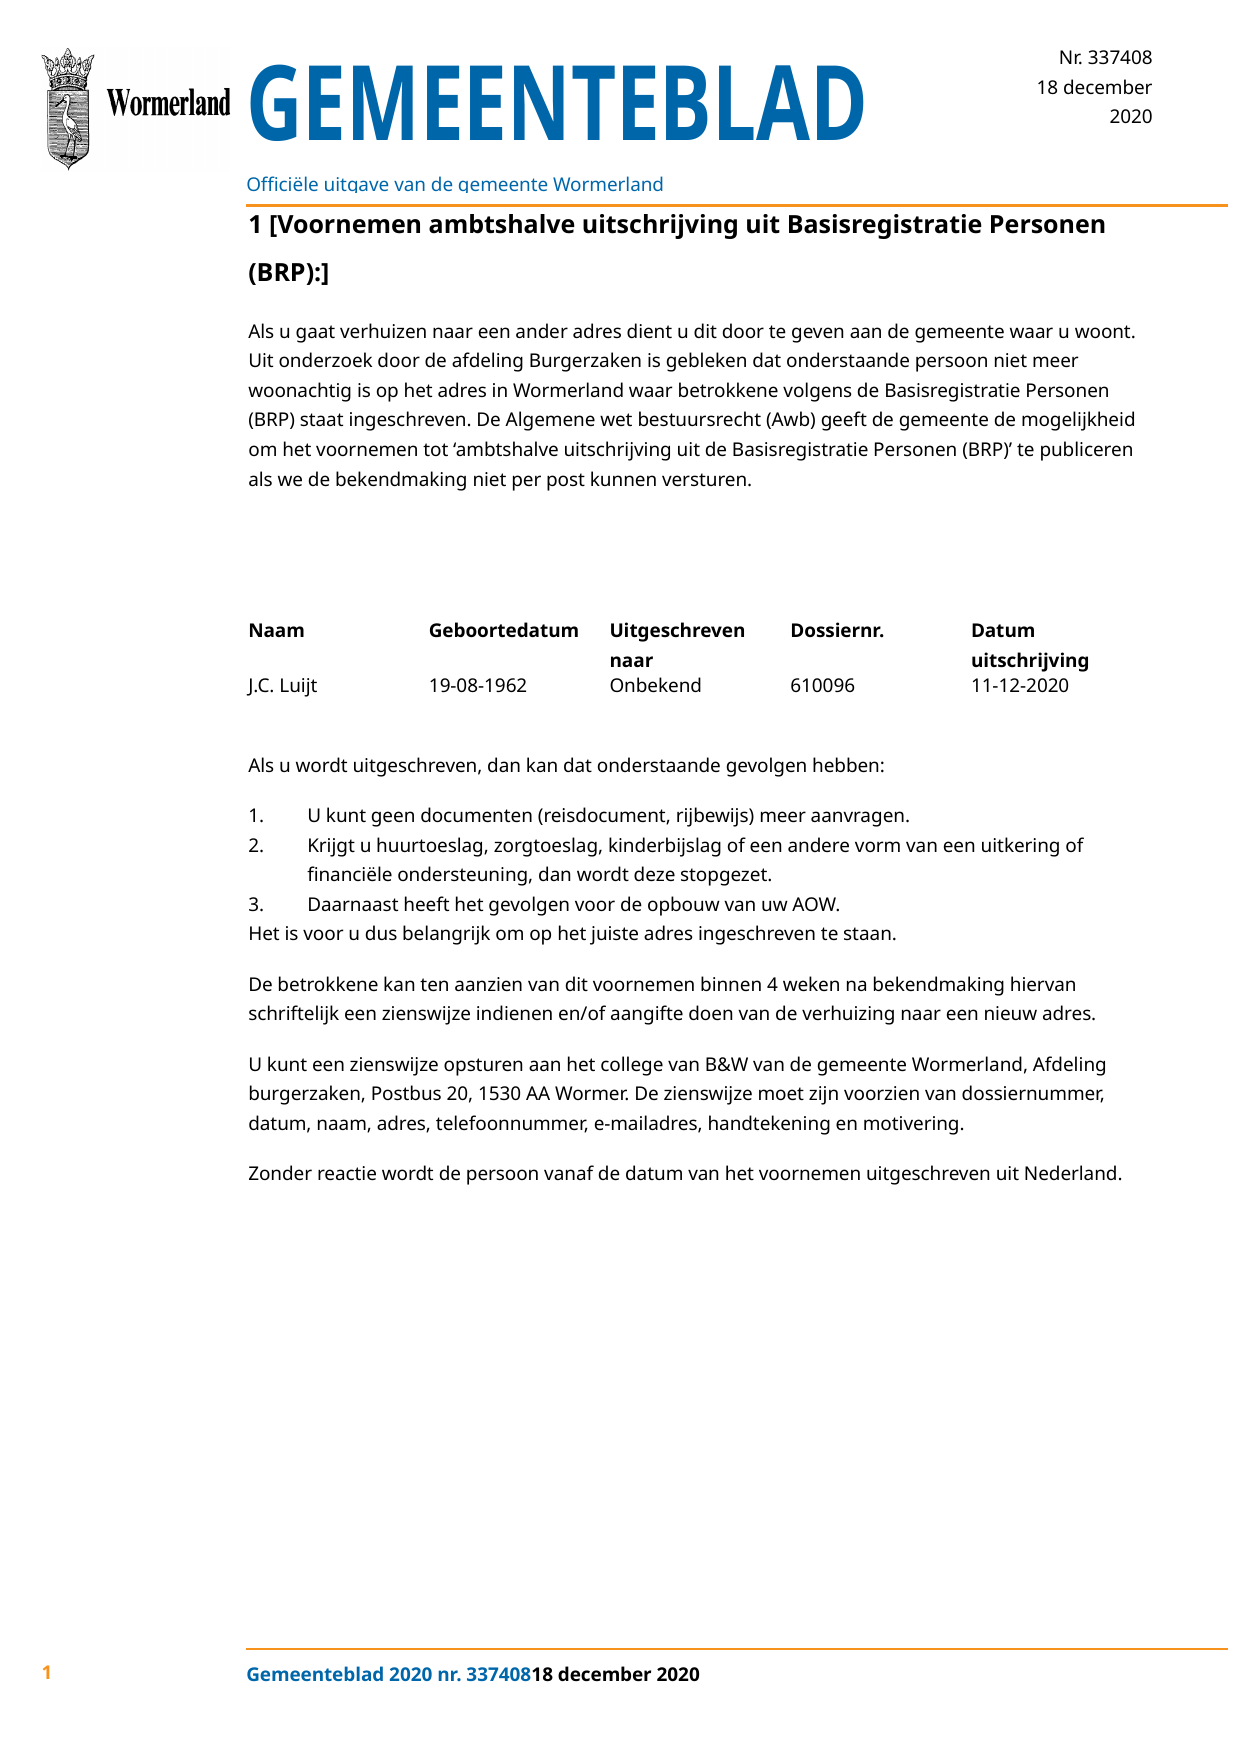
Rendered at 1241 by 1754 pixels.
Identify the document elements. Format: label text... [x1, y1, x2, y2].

table_header Uitgeschreven naar [609, 617, 790, 672]
table_cell 610096 [790, 673, 971, 698]
table_header Datum uitschrijving [971, 617, 1152, 672]
text U kunt een zienswijze opsturen aan het college van B&W van de gemeente Wormerland, Afdeling burgerzaken, Postbus 20, 1530 AA Wormer. De zienswijze moet zijn voorzien van dossiernummer, datum, naam, adres, telefoonnummer, e-mailadres, handtekening en motivering. [248, 1051, 1152, 1136]
text 1 [Voornemen ambtshalve uitschrijving uit Basisregistratie Personen (BRP):] [248, 207, 1152, 288]
text Het is voor u dus belangrijk om op het juiste adres ingeschreven te staan. [248, 921, 1152, 946]
table_cell J.C. Luijt [248, 673, 429, 698]
table_header Naam [248, 617, 429, 672]
table_cell 19-08-1962 [429, 673, 609, 698]
text Zonder reactie wordt de persoon vanaf de datum van het voornemen uitgeschreven uit Nederland. [248, 1161, 1152, 1186]
text Als u gaat verhuizen naar een ander adres dient u dit door te geven aan de gemeente waar u woont. Uit onderzoek door de afdeling Burgerzaken is gebleken dat onderstaande persoon niet meer woonachtig is op het adres in Wormerland waar betrokkene volgens de Basisregistratie Personen (BRP) staat ingeschreven. De Algemene wet bestuursrecht (Awb) geeft de gemeente de mogelijkheid om het voornemen tot ‘ambtshalve uitschrijving uit de Basisregistratie Personen (BRP)’ te publiceren als we de bekendmaking niet per post kunnen versturen. [248, 318, 1152, 492]
list Krijgt u huurtoeslag, zorgtoeslag, kinderbijslag of een andere vorm van een uitkering of financiële ondersteuning, dan wordt deze stopgezet. [248, 832, 1152, 887]
picture [41, 47, 231, 172]
table_header Geboortedatum [429, 617, 609, 672]
list U kunt geen documenten (reisdocument, rijbewijs) meer aanvragen. [248, 802, 1152, 828]
text De betrokkene kan ten aanzien van dit voornemen binnen 4 weken na bekendmaking hiervan schriftelijk een zienswijze indienen en/of aangifte doen van de verhuizing naar een nieuw adres. [248, 971, 1152, 1026]
table_cell 11-12-2020 [971, 673, 1152, 698]
text Als u wordt uitgeschreven, dan kan dat onderstaande gevolgen hebben: [248, 752, 1152, 778]
table_cell Onbekend [609, 673, 790, 698]
list Daarnaast heeft het gevolgen voor de opbouw van uw AOW. [248, 891, 1152, 917]
table_header Dossiernr. [790, 617, 971, 672]
